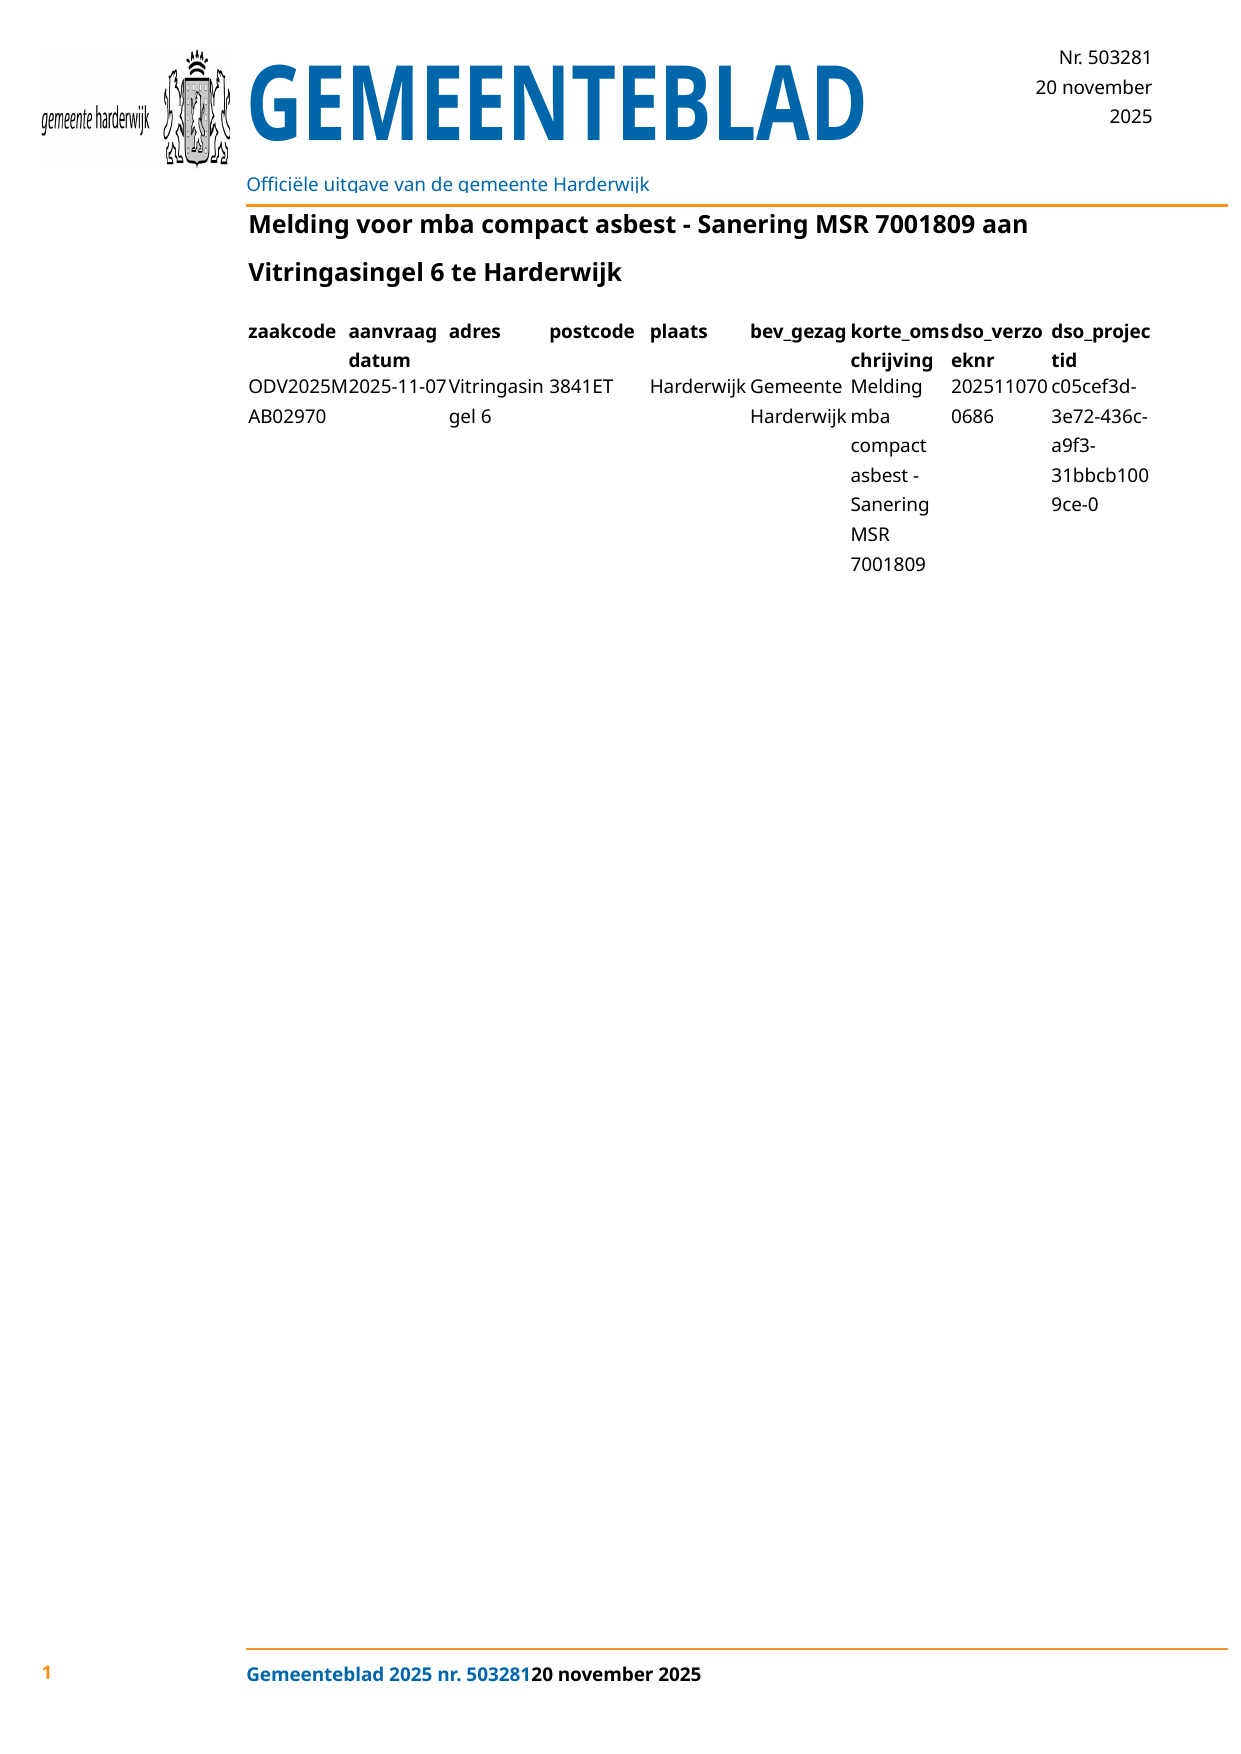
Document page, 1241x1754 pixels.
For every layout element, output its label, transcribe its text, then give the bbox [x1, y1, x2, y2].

table_header dso_verzoeknr [951, 318, 1051, 373]
table_cell Gemeente Harderwijk [750, 373, 850, 577]
table_header aanvraagdatum [348, 318, 449, 373]
table_header plaats [650, 318, 750, 373]
picture [41, 47, 231, 172]
table_header zaakcode [248, 318, 348, 373]
table_cell c05cef3d-3e72-436c-a9f3-31bbcb1009ce-0 [1051, 373, 1152, 577]
table_cell 2025-11-07 [348, 373, 449, 577]
table_header adres [449, 318, 549, 373]
table_cell ODV2025MAB02970 [248, 373, 348, 577]
table_cell Harderwijk [650, 373, 750, 577]
table_cell 3841ET [549, 373, 649, 577]
table_header korte_omschrijving [850, 318, 951, 373]
text Melding voor mba compact asbest - Sanering MSR 7001809 aan Vitringasingel 6 te Harderwijk [248, 207, 1152, 288]
table_header dso_projectid [1051, 318, 1152, 373]
table_header bev_gezag [750, 318, 850, 373]
table_cell 2025110700686 [951, 373, 1051, 577]
table_cell Vitringasingel 6 [449, 373, 549, 577]
table_cell Melding mba compact asbest - Sanering MSR 7001809 [850, 373, 951, 577]
table_header postcode [549, 318, 649, 373]
